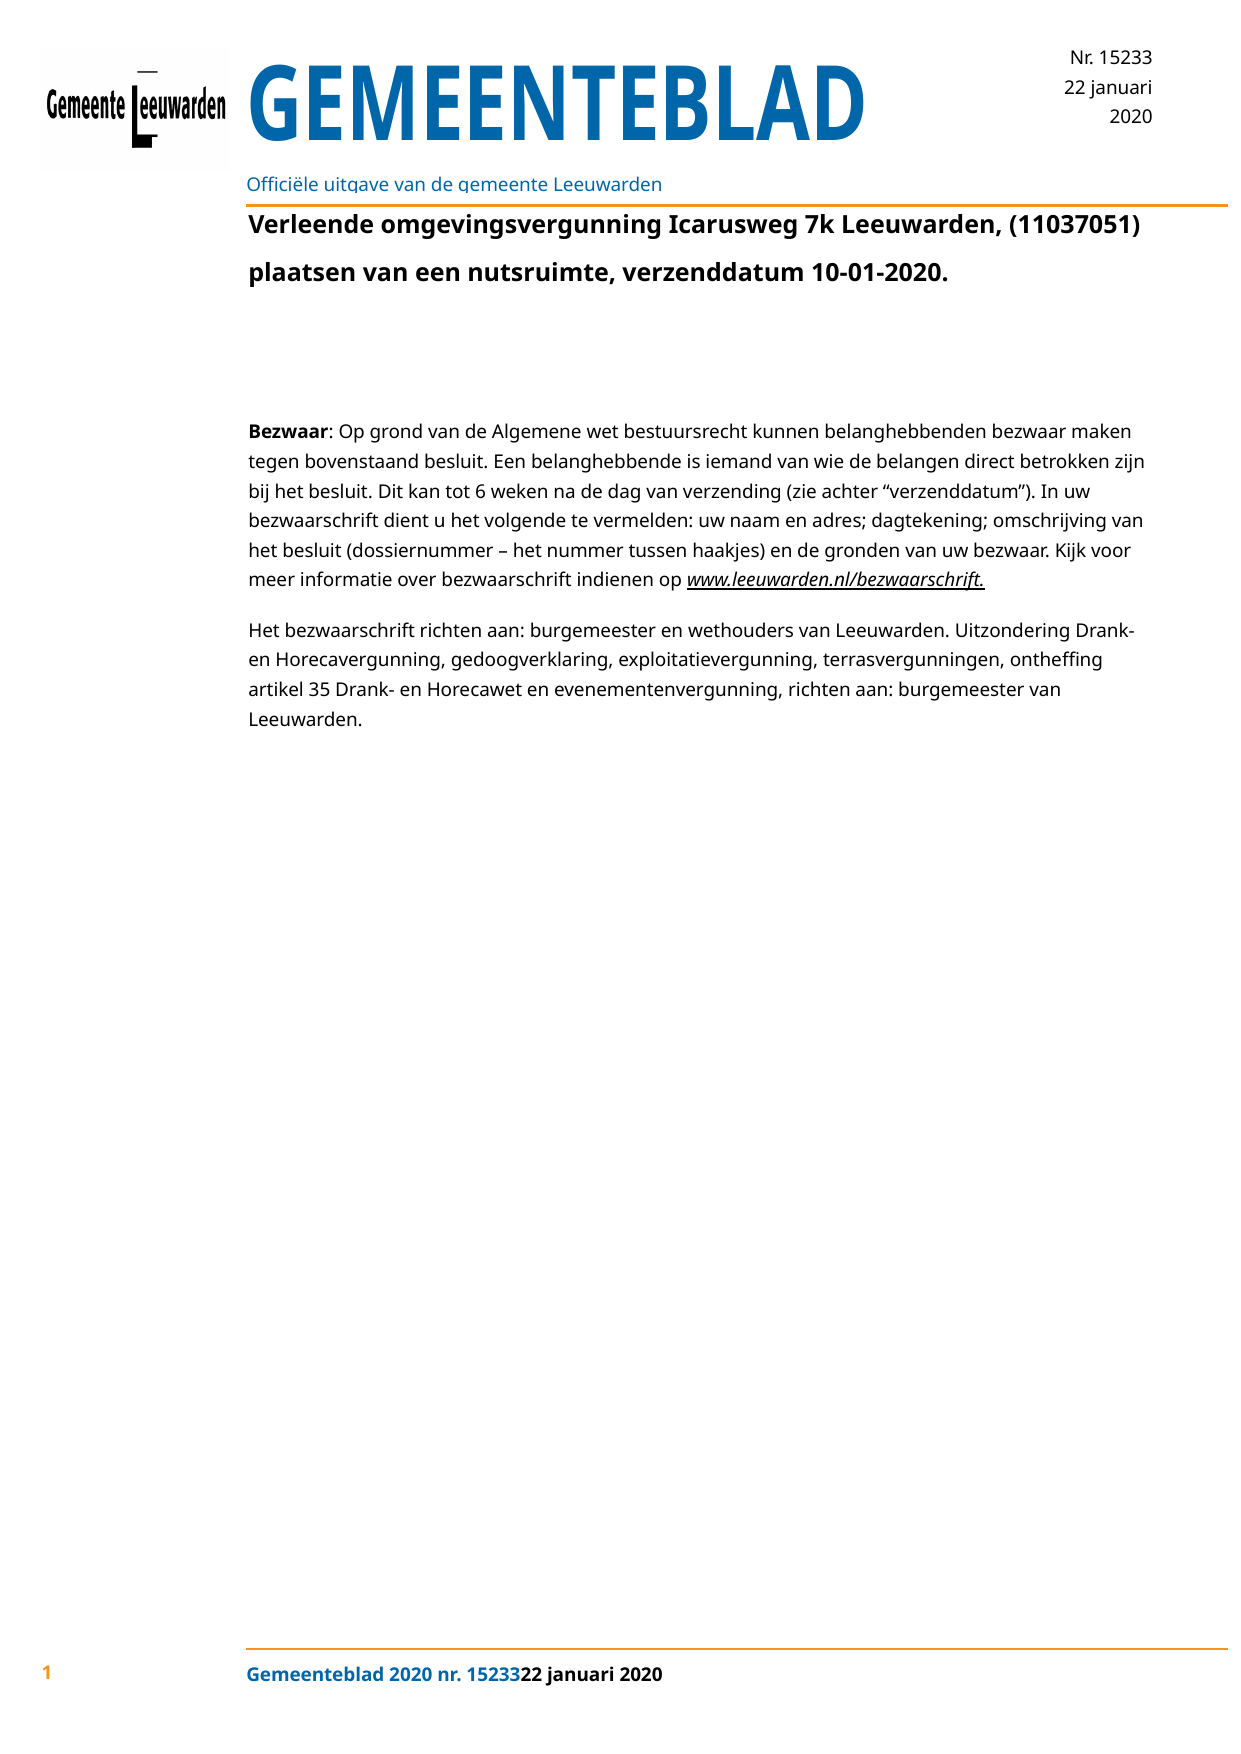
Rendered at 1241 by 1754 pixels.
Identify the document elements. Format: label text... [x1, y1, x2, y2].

picture [41, 47, 231, 172]
text Het bezwaarschrift richten aan: burgemeester en wethouders van Leeuwarden. Uitzondering Drank- en Horecavergunning, gedoogverklaring, exploitatievergunning, terrasvergunningen, ontheffing artikel 35 Drank- en Horecawet en evenementenvergunning, richten aan: burgemeester van Leeuwarden. [248, 617, 1152, 732]
text Bezwaar: Op grond van de Algemene wet bestuursrecht kunnen belanghebbenden bezwaar maken tegen bovenstaand besluit. Een belanghebbende is iemand van wie de belangen direct betrokken zijn bij het besluit. Dit kan tot 6 weken na de dag van verzending (zie achter “verzenddatum”). In uw bezwaarschrift dient u het volgende te vermelden: uw naam en adres; dagtekening; omschrijving van het besluit (dossiernummer – het nummer tussen haakjes) en de gronden van uw bezwaar. Kijk voor meer informatie over bezwaarschrift indienen op www.leeuwarden.nl/bezwaarschrift. [248, 419, 1152, 592]
text Verleende omgevingsvergunning Icarusweg 7k Leeuwarden, (11037051) plaatsen van een nutsruimte, verzenddatum 10-01-2020. [248, 207, 1152, 288]
